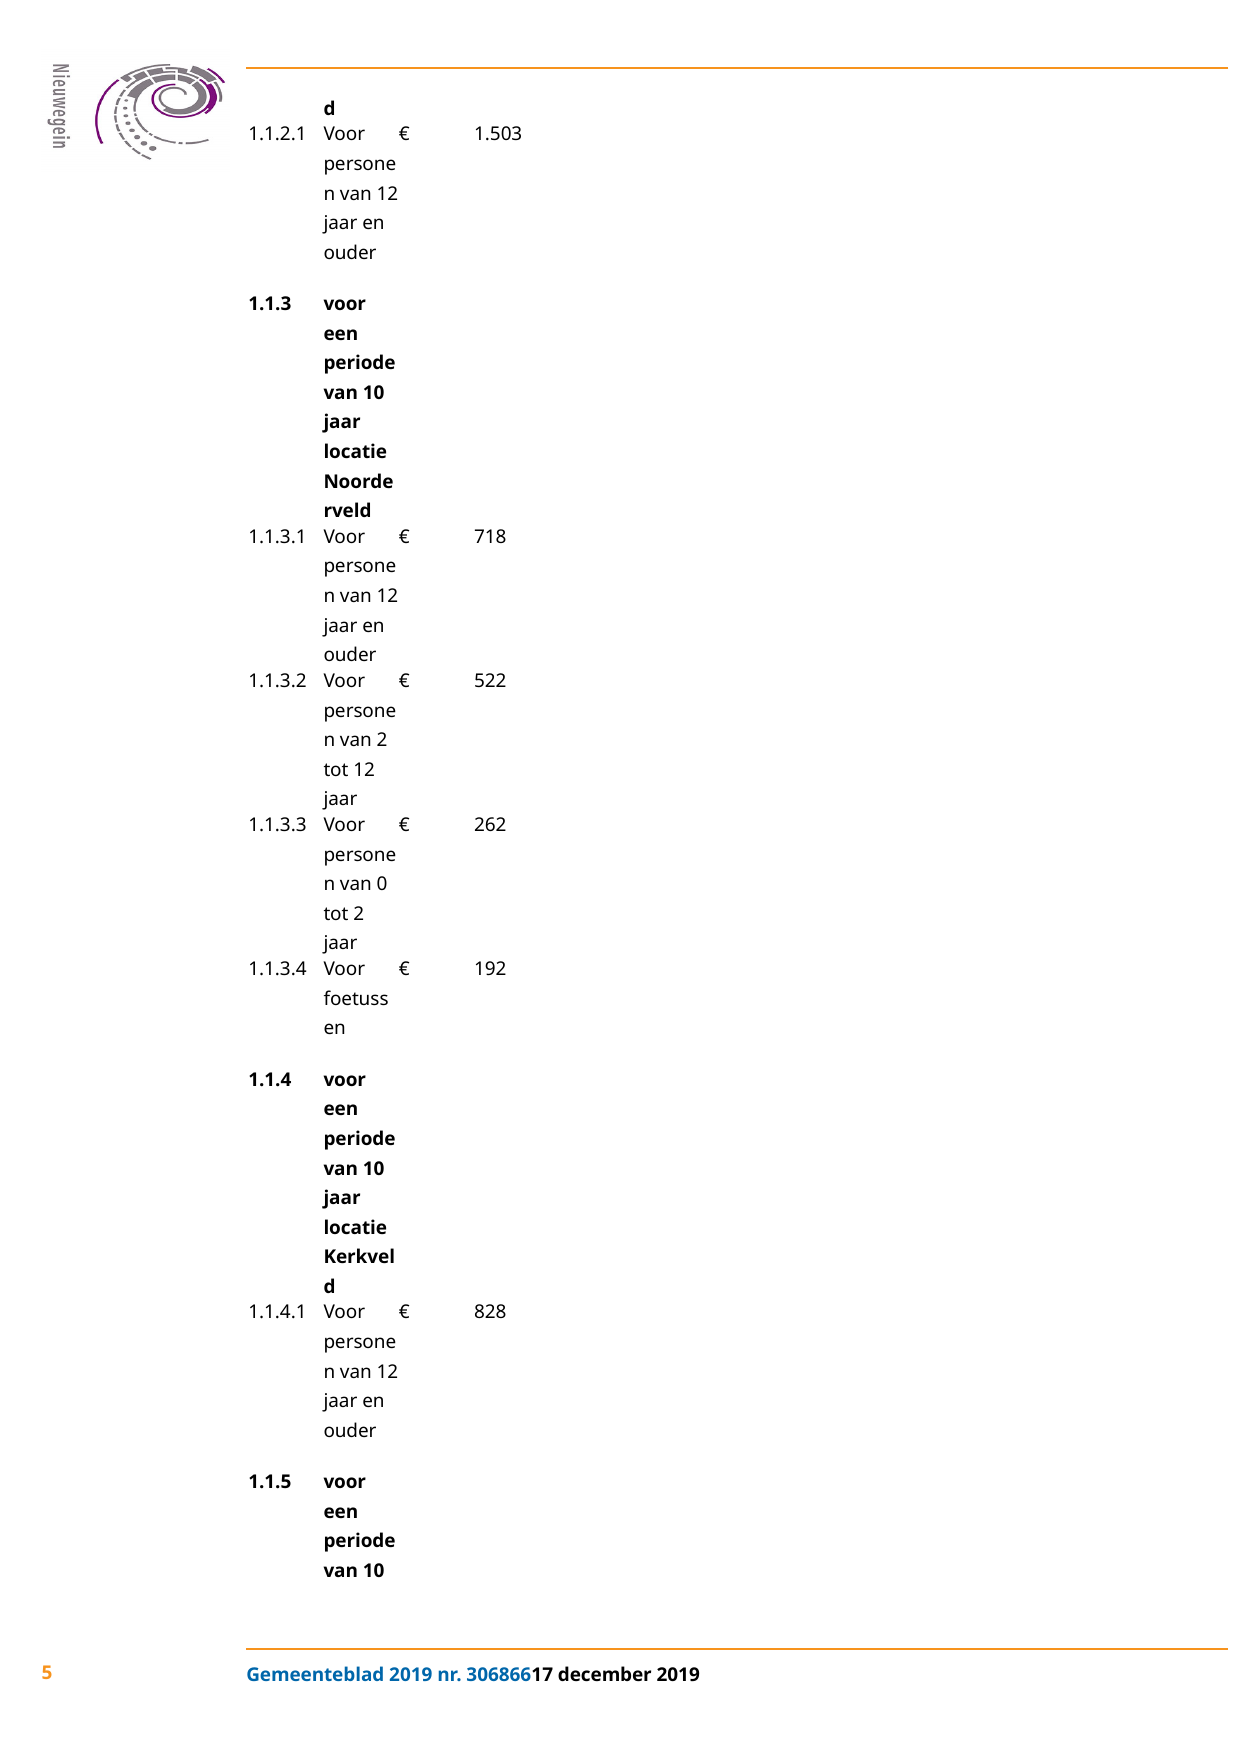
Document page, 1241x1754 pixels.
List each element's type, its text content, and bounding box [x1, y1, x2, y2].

table_cell € [399, 955, 474, 1040]
table_cell Voor personen van 12 jaar en ouder [323, 1299, 398, 1443]
table_cell [399, 290, 474, 523]
table_cell voor een periode van 10 [323, 1469, 398, 1583]
table_cell Voor personen van 2 tot 12 jaar [323, 667, 398, 811]
table_cell Voor personen van 0 tot 2 jaar [323, 811, 398, 955]
table_cell € [399, 523, 474, 667]
table_cell [474, 1066, 549, 1299]
table_cell 522 [474, 667, 549, 811]
table_cell [323, 1443, 398, 1468]
table_cell [399, 1443, 474, 1468]
table_cell Voor personen van 12 jaar en ouder [323, 523, 398, 667]
table_cell [248, 1040, 323, 1066]
table_cell 1.1.3.4 [248, 955, 323, 1040]
table_cell [248, 95, 323, 121]
table_cell 1.1.3.2 [248, 667, 323, 811]
picture [41, 47, 231, 172]
table_cell 1.1.4 [248, 1066, 323, 1299]
table_cell 718 [474, 523, 549, 667]
table_cell [399, 1066, 474, 1299]
table_cell d [323, 95, 398, 121]
table_cell [399, 1040, 474, 1066]
table_cell 1.1.3.3 [248, 811, 323, 955]
table_cell voor een periode van 10 jaar locatie Noorderveld [323, 290, 398, 523]
table_cell 262 [474, 811, 549, 955]
table_cell [474, 95, 549, 121]
table_cell € [399, 1299, 474, 1443]
table_cell 1.1.3.1 [248, 523, 323, 667]
table_cell 828 [474, 1299, 549, 1443]
table_cell [474, 1469, 549, 1583]
table_cell [474, 265, 549, 290]
table_cell [248, 265, 323, 290]
table_cell voor een periode van 10 jaar locatie Kerkveld [323, 1066, 398, 1299]
table_cell [399, 1469, 474, 1583]
table_cell Voor personen van 12 jaar en ouder [323, 121, 398, 264]
table_cell € [399, 121, 474, 264]
table_cell [323, 1040, 398, 1066]
table_cell [248, 1443, 323, 1468]
table_cell 1.1.2.1 [248, 121, 323, 264]
table_cell [399, 265, 474, 290]
table_cell [474, 1443, 549, 1468]
table_cell Voor foetussen [323, 955, 398, 1040]
table_cell € [399, 811, 474, 955]
table_cell [474, 290, 549, 523]
table_cell 192 [474, 955, 549, 1040]
table_cell € [399, 667, 474, 811]
table_cell 1.1.4.1 [248, 1299, 323, 1443]
table_cell 1.1.5 [248, 1469, 323, 1583]
table_cell 1.1.3 [248, 290, 323, 523]
table_cell [474, 1040, 549, 1066]
table_cell [399, 95, 474, 121]
table_cell [323, 265, 398, 290]
table_cell 1.503 [474, 121, 549, 264]
